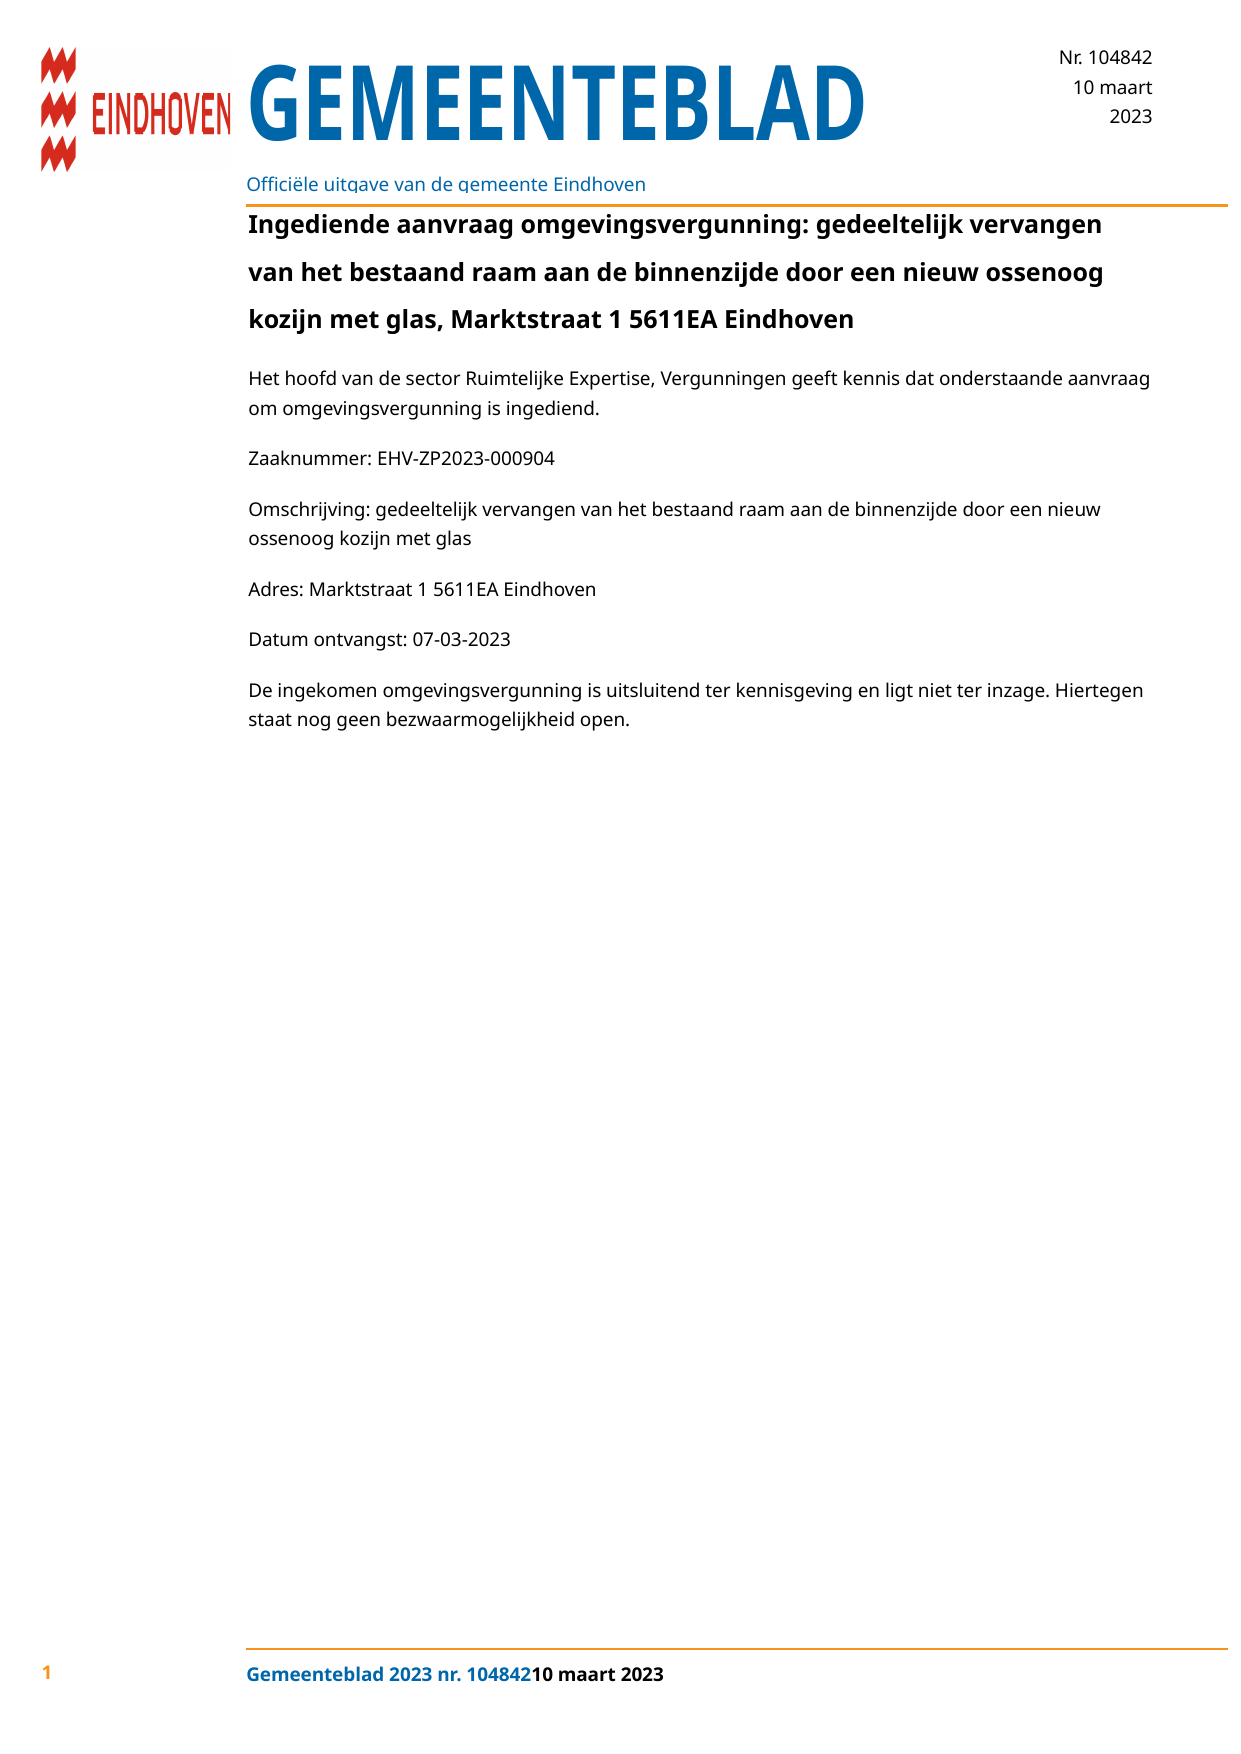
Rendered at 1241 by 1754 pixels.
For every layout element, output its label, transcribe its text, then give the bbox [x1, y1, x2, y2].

text Omschrijving: gedeeltelijk vervangen van het bestaand raam aan de binnenzijde door een nieuw ossenoog kozijn met glas [248, 496, 1152, 551]
text Ingediende aanvraag omgevingsvergunning: gedeeltelijk vervangen van het bestaand raam aan de binnenzijde door een nieuw ossenoog kozijn met glas, Marktstraat 1 5611EA Eindhoven [248, 207, 1152, 336]
text Het hoofd van de sector Ruimtelijke Expertise, Vergunningen geeft kennis dat onderstaande aanvraag om omgevingsvergunning is ingediend. [248, 366, 1152, 421]
text Adres: Marktstraat 1 5611EA Eindhoven [248, 576, 1152, 602]
picture [41, 47, 231, 172]
text Zaaknummer: EHV-ZP2023-000904 [248, 446, 1152, 471]
text De ingekomen omgevingsvergunning is uitsluitend ter kennisgeving en ligt niet ter inzage. Hiertegen staat nog geen bezwaarmogelijkheid open. [248, 677, 1152, 732]
text Datum ontvangst: 07-03-2023 [248, 626, 1152, 652]
